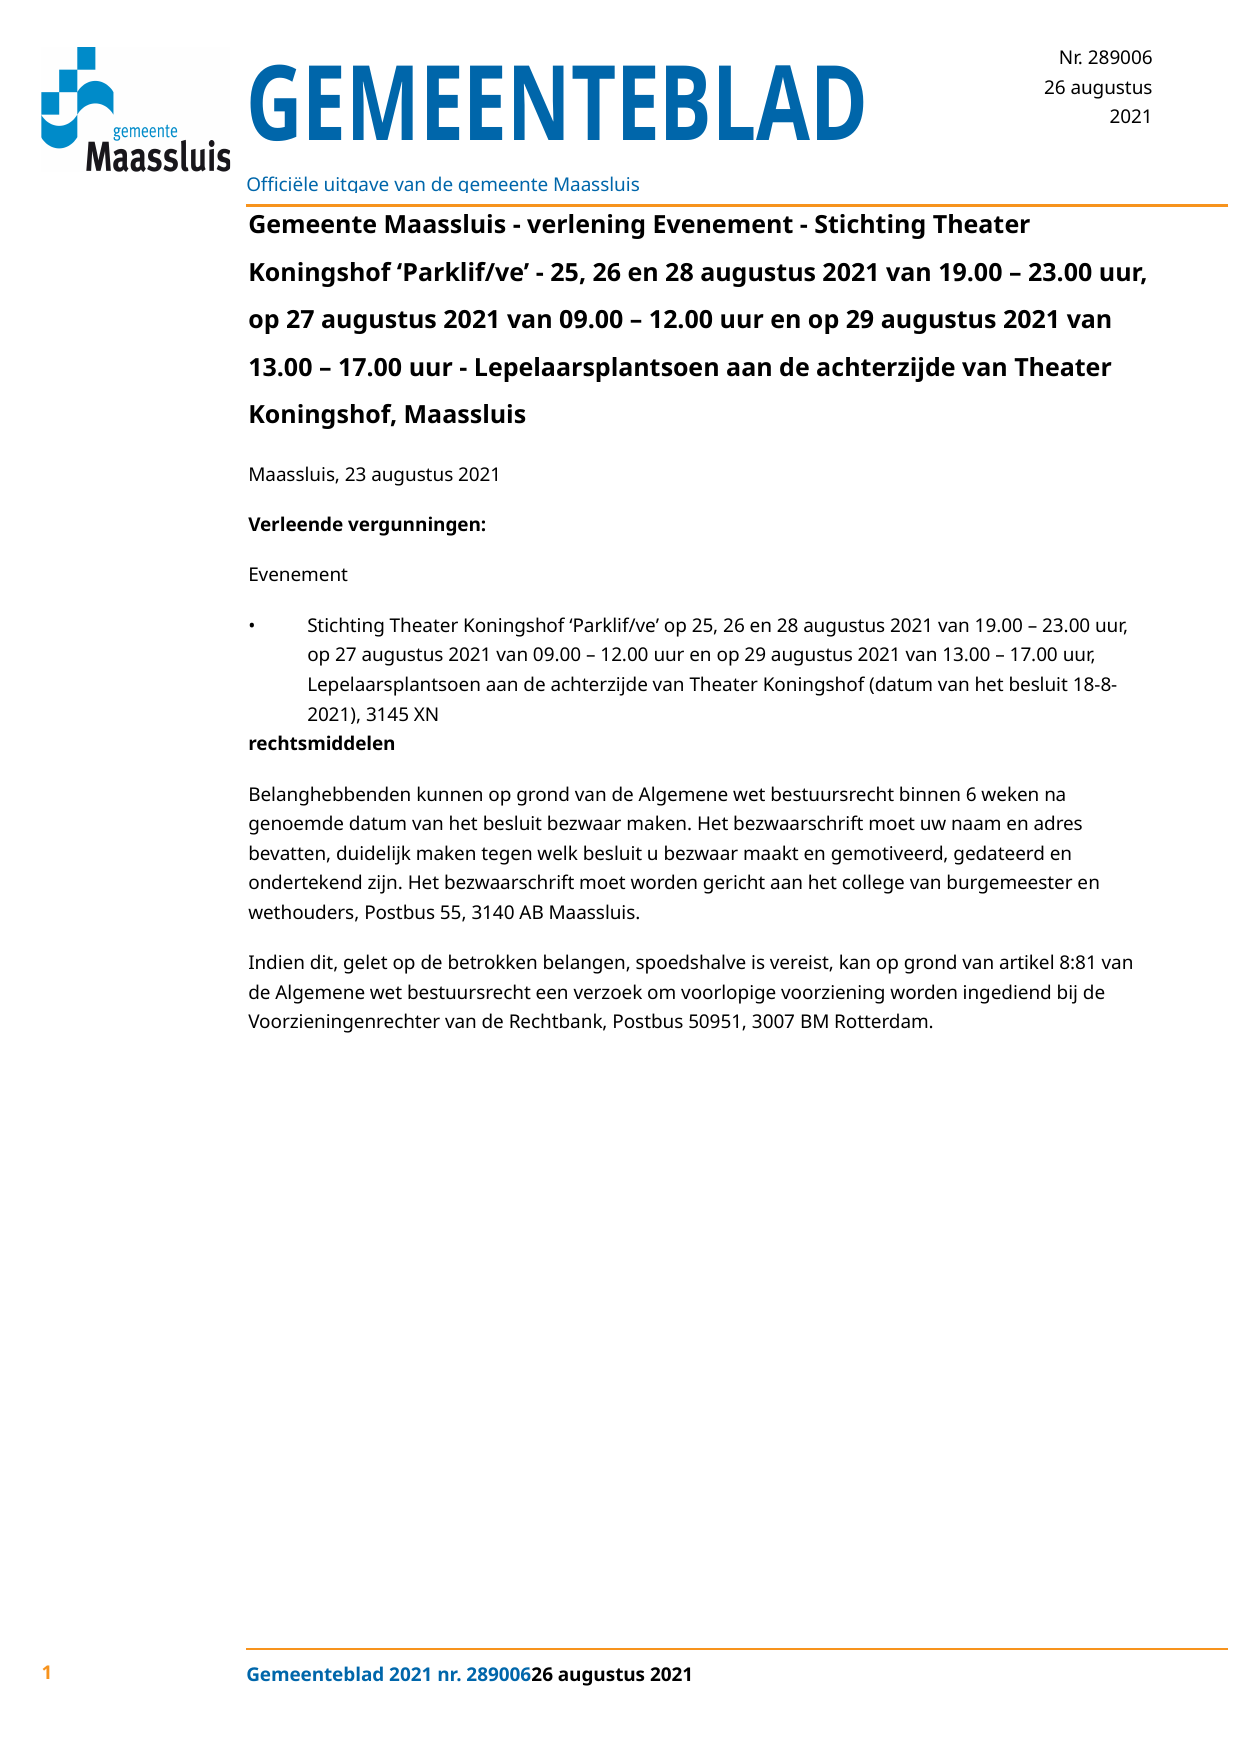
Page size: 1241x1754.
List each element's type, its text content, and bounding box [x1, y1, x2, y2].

text Indien dit, gelet op de betrokken belangen, spoedshalve is vereist, kan op grond van artikel 8:81 van de Algemene wet bestuursrecht een verzoek om voorlopige voorziening worden ingediend bij de Voorzieningenrechter van de Rechtbank, Postbus 50951, 3007 BM Rotterdam. [248, 949, 1152, 1034]
text rechtsmiddelen [248, 730, 1152, 756]
text Maassluis, 23 augustus 2021 [248, 461, 1152, 486]
text Verleende vergunningen: [248, 511, 1152, 537]
text Evenement [248, 562, 1152, 587]
list Stichting Theater Koningshof ‘Parklif/ve’ op 25, 26 en 28 augustus 2021 van 19.00 – 23.00 uur, op 27 augustus 2021 van 09.00 – 12.00 uur en op 29 augustus 2021 van 13.00 – 17.00 uur, Lepelaarsplantsoen aan de achterzijde van Theater Koningshof (datum van het besluit 18-8-2021), 3145 XN [248, 612, 1152, 726]
picture [41, 47, 77, 92]
picture [41, 47, 231, 172]
text Gemeente Maassluis - verlening Evenement - Stichting Theater Koningshof ‘Parklif/ve’ - 25, 26 en 28 augustus 2021 van 19.00 – 23.00 uur, op 27 augustus 2021 van 09.00 – 12.00 uur en op 29 augustus 2021 van 13.00 – 17.00 uur - Lepelaarsplantsoen aan de achterzijde van Theater Koningshof, Maassluis [248, 207, 1152, 431]
text Belanghebbenden kunnen op grond van de Algemene wet bestuursrecht binnen 6 weken na genoemde datum van het besluit bezwaar maken. Het bezwaarschrift moet uw naam en adres bevatten, duidelijk maken tegen welk besluit u bezwaar maakt en gemotiveerd, gedateerd en ondertekend zijn. Het bezwaarschrift moet worden gericht aan het college van burgemeester en wethouders, Postbus 55, 3140 AB Maassluis. [248, 781, 1152, 925]
